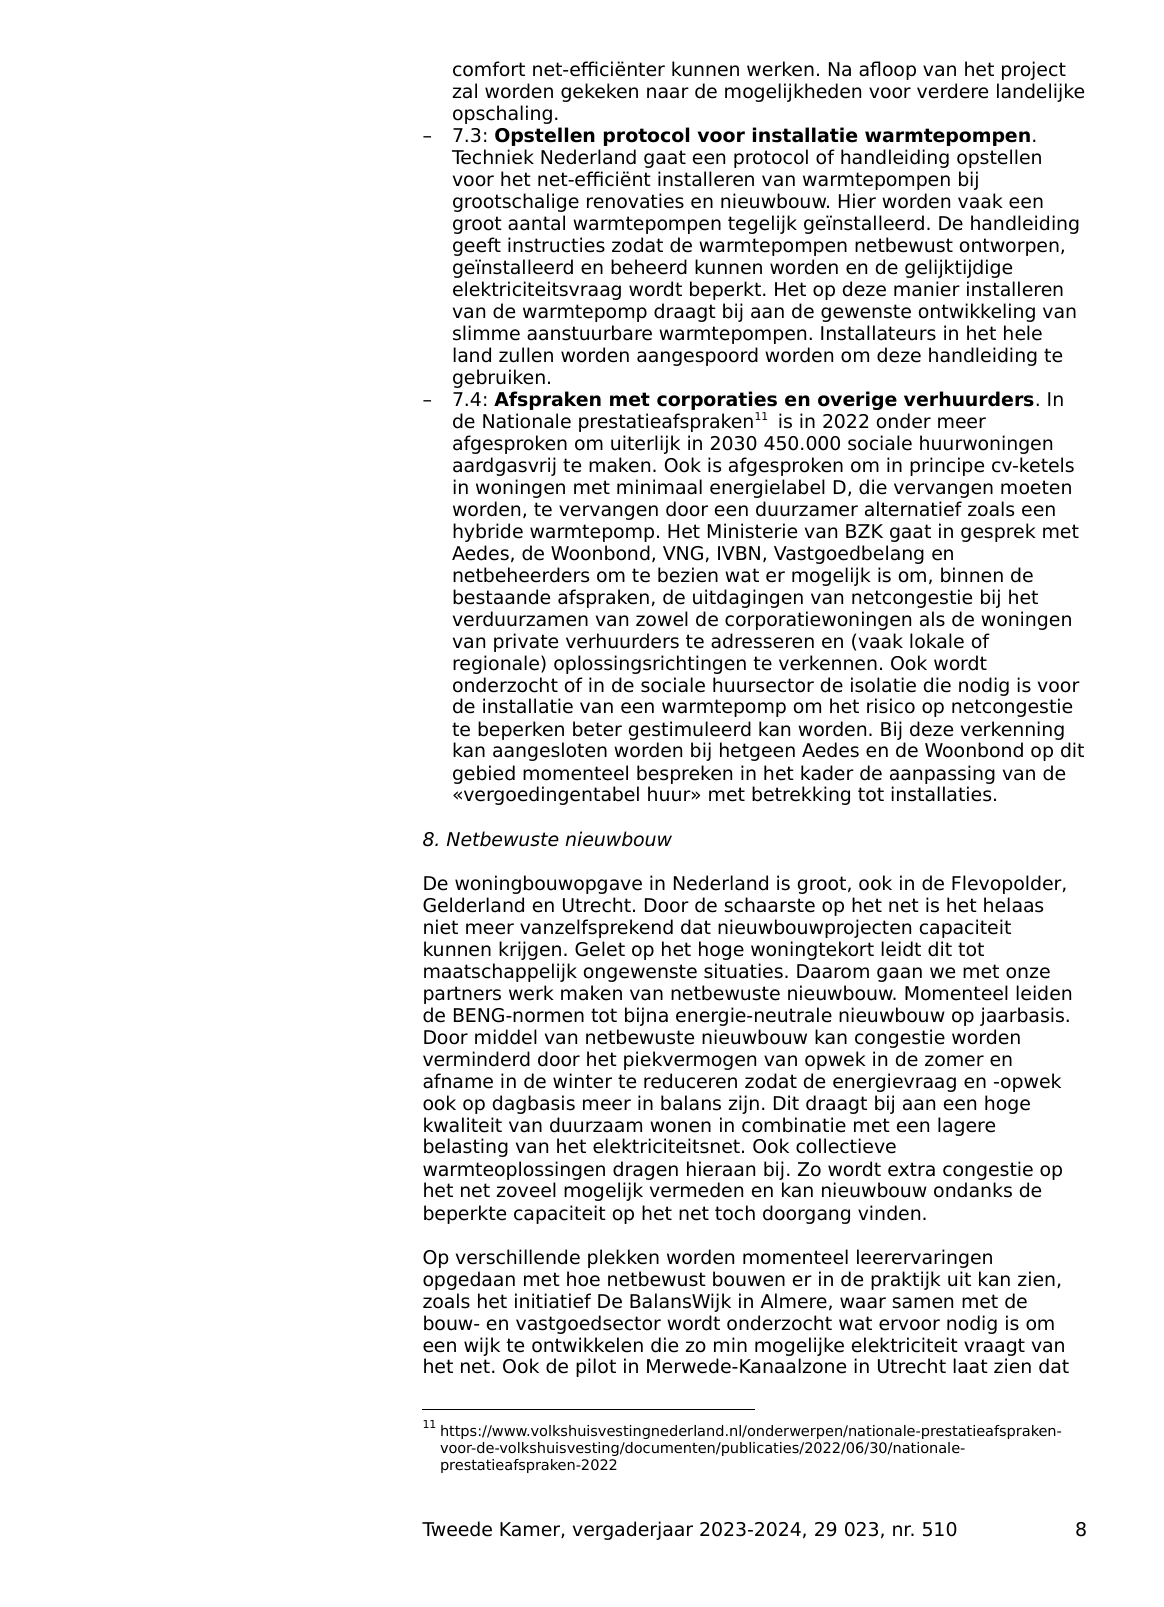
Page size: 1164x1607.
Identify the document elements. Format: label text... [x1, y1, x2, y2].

subtitle 8. Netbewuste nieuwbouw [422, 828, 1087, 851]
text De woningbouwopgave in Nederland is groot, ook in de Flevopolder, Gelderland en Utrecht. Door de schaarste op het net is het helaas niet meer vanzelfsprekend dat nieuwbouwprojecten capaciteit kunnen krijgen. Gelet op het hoge woningtekort leidt dit tot maatschappelijk ongewenste situaties. Daarom gaan we met onze partners werk maken van netbewuste nieuwbouw. Momenteel leiden de BENG-normen tot bijna energie-neutrale nieuwbouw op jaarbasis. Door middel van netbewuste nieuwbouw kan congestie worden verminderd door het piekvermogen van opwek in de zomer en afname in de winter te reduceren zodat de energievraag en -opwek ook op dagbasis meer in balans zijn. Dit draagt bij aan een hoge kwaliteit van duurzaam wonen in combinatie met een lagere belasting van het elektriciteitsnet. Ook collectieve warmteoplossingen dragen hieraan bij. Zo wordt extra congestie op het net zoveel mogelijk vermeden en kan nieuwbouw ondanks de beperkte capaciteit op het net toch doorgang vinden. [422, 873, 1087, 1224]
text https://www.volkshuisvestingnederland.nl/onderwerpen/nationale-prestatieafspraken-voor-de-volkshuisvesting/documenten/publicaties/2022/06/30/nationale-prestatieafspraken-2022 [422, 1418, 1087, 1474]
text comfort net-efficiënter kunnen werken. Na afloop van het project zal worden gekeken naar de mogelijkheden voor verdere landelijke opschaling. [422, 59, 1087, 125]
text Op verschillende plekken worden momenteel leerervaringen opgedaan met hoe netbewust bouwen er in de praktijk uit kan zien, zoals het initiatief De BalansWijk in Almere, waar samen met de bouw- en vastgoedsector wordt onderzocht wat ervoor nodig is om een wijk te ontwikkelen die zo min mogelijke elektriciteit vraagt van het net. Ook de pilot in Merwede-Kanaalzone in Utrecht laat zien dat [422, 1247, 1087, 1378]
text – 7.3: Opstellen protocol voor installatie warmtepompen. Techniek Nederland gaat een protocol of handleiding opstellen voor het net-efficiënt installeren van warmtepompen bij grootschalige renovaties en nieuwbouw. Hier worden vaak een groot aantal warmtepompen tegelijk geïnstalleerd. De handleiding geeft instructies zodat de warmtepompen netbewust ontworpen, geïnstalleerd en beheerd kunnen worden en de gelijktijdige elektriciteitsvraag wordt beperkt. Het op deze manier installeren van de warmtepomp draagt bij aan de gewenste ontwikkeling van slimme aanstuurbare warmtepompen. Installateurs in het hele land zullen worden aangespoord worden om deze handleiding te gebruiken. [422, 125, 1087, 389]
text – 7.4: Afspraken met corporaties en overige verhuurders. In de Nationale prestatieafspraken is in 2022 onder meer afgesproken om uiterlijk in 2030 450.000 sociale huurwoningen aardgasvrij te maken. Ook is afgesproken om in principe cv-ketels in woningen met minimaal energielabel D, die vervangen moeten worden, te vervangen door een duurzamer alternatief zoals een hybride warmtepomp. Het Ministerie van BZK gaat in gesprek met Aedes, de Woonbond, VNG, IVBN, Vastgoedbelang en netbeheerders om te bezien wat er mogelijk is om, binnen de bestaande afspraken, de uitdagingen van netcongestie bij het verduurzamen van zowel de corporatiewoningen als de woningen van private verhuurders te adresseren en (vaak lokale of regionale) oplossingsrichtingen te verkennen. Ook wordt onderzocht of in de sociale huursector de isolatie die nodig is voor de installatie van een warmtepomp om het risico op netcongestie te beperken beter gestimuleerd kan worden. Bij deze verkenning kan aangesloten worden bij hetgeen Aedes en de Woonbond op dit gebied momenteel bespreken in het kader de aanpassing van de «vergoedingentabel huur» met betrekking tot installaties. [422, 389, 1087, 806]
